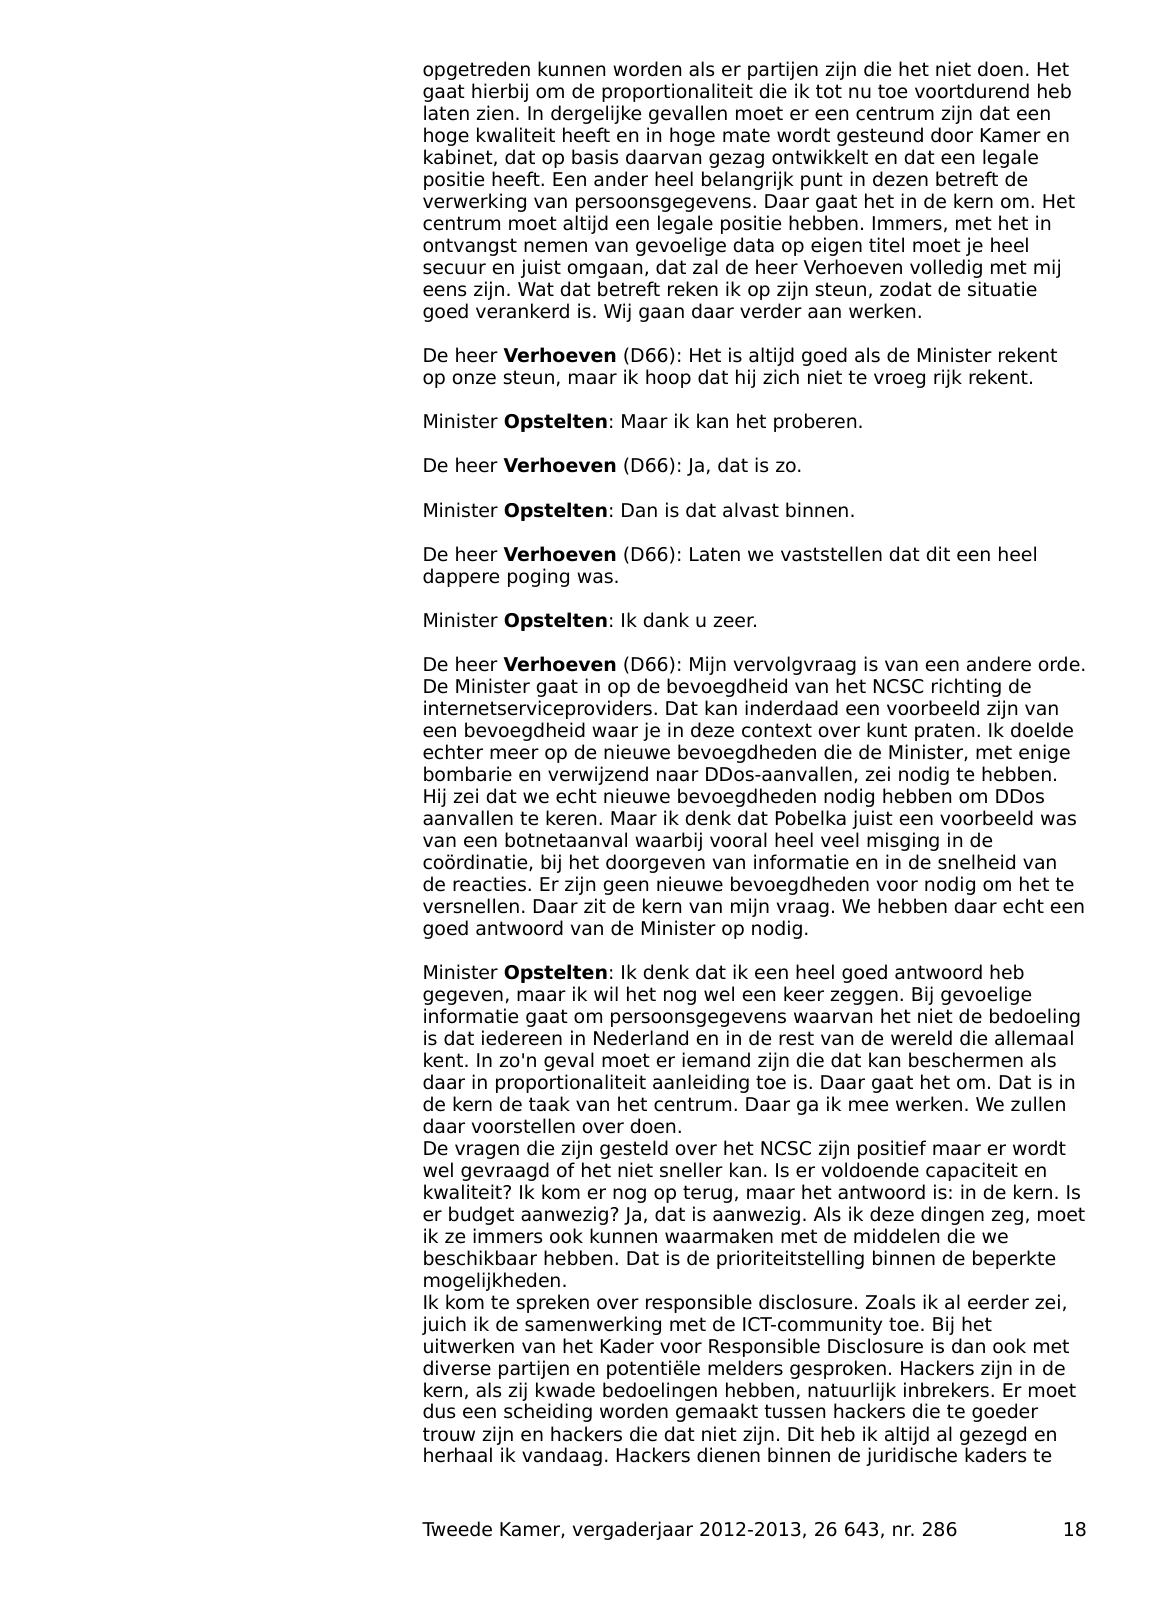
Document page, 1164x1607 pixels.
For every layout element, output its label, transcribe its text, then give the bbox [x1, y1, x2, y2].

text Minister Opstelten: Maar ik kan het proberen. [422, 411, 1087, 433]
text De heer Verhoeven (D66): Het is altijd goed als de Minister rekent op onze steun, maar ik hoop dat hij zich niet te vroeg rijk rekent. [422, 345, 1087, 389]
text De heer Verhoeven (D66): Ja, dat is zo. [422, 455, 1087, 477]
text opgetreden kunnen worden als er partijen zijn die het niet doen. Het gaat hierbij om de proportionaliteit die ik tot nu toe voortdurend heb laten zien. In dergelijke gevallen moet er een centrum zijn dat een hoge kwaliteit heeft en in hoge mate wordt gesteund door Kamer en kabinet, dat op basis daarvan gezag ontwikkelt en dat een legale positie heeft. Een ander heel belangrijk punt in dezen betreft de verwerking van persoonsgegevens. Daar gaat het in de kern om. Het centrum moet altijd een legale positie hebben. Immers, met het in ontvangst nemen van gevoelige data op eigen titel moet je heel secuur en juist omgaan, dat zal de heer Verhoeven volledig met mij eens zijn. Wat dat betreft reken ik op zijn steun, zodat de situatie goed verankerd is. Wij gaan daar verder aan werken. [422, 59, 1087, 323]
text Minister Opstelten: Ik denk dat ik een heel goed antwoord heb gegeven, maar ik wil het nog wel een keer zeggen. Bij gevoelige informatie gaat om persoonsgegevens waarvan het niet de bedoeling is dat iedereen in Nederland en in de rest van de wereld die allemaal kent. In zo'n geval moet er iemand zijn die dat kan beschermen als daar in proportionaliteit aanleiding toe is. Daar gaat het om. Dat is in de kern de taak van het centrum. Daar ga ik mee werken. We zullen daar voorstellen over doen. [422, 962, 1087, 1138]
text Minister Opstelten: Dan is dat alvast binnen. [422, 499, 1087, 521]
text De vragen die zijn gesteld over het NCSC zijn positief maar er wordt wel gevraagd of het niet sneller kan. Is er voldoende capaciteit en kwaliteit? Ik kom er nog op terug, maar het antwoord is: in de kern. Is er budget aanwezig? Ja, dat is aanwezig. Als ik deze dingen zeg, moet ik ze immers ook kunnen waarmaken met de middelen die we beschikbaar hebben. Dat is de prioriteitstelling binnen de beperkte mogelijkheden. [422, 1138, 1087, 1292]
text Minister Opstelten: Ik dank u zeer. [422, 610, 1087, 632]
text De heer Verhoeven (D66): Laten we vaststellen dat dit een heel dappere poging was. [422, 544, 1087, 588]
text De heer Verhoeven (D66): Mijn vervolgvraag is van een andere orde. De Minister gaat in op de bevoegdheid van het NCSC richting de internetserviceproviders. Dat kan inderdaad een voorbeeld zijn van een bevoegdheid waar je in deze context over kunt praten. Ik doelde echter meer op de nieuwe bevoegdheden die de Minister, met enige bombarie en verwijzend naar DDos-aanvallen, zei nodig te hebben. Hij zei dat we echt nieuwe bevoegdheden nodig hebben om DDos aanvallen te keren. Maar ik denk dat Pobelka juist een voorbeeld was van een botnetaanval waarbij vooral heel veel misging in de coördinatie, bij het doorgeven van informatie en in de snelheid van de reacties. Er zijn geen nieuwe bevoegdheden voor nodig om het te versnellen. Daar zit de kern van mijn vraag. We hebben daar echt een goed antwoord van de Minister op nodig. [422, 654, 1087, 940]
text Ik kom te spreken over responsible disclosure. Zoals ik al eerder zei, juich ik de samenwerking met de ICT-community toe. Bij het uitwerken van het Kader voor Responsible Disclosure is dan ook met diverse partijen en potentiële melders gesproken. Hackers zijn in de kern, als zij kwade bedoelingen hebben, natuurlijk inbrekers. Er moet dus een scheiding worden gemaakt tussen hackers die te goeder trouw zijn en hackers die dat niet zijn. Dit heb ik altijd al gezegd en herhaal ik vandaag. Hackers dienen binnen de juridische kaders te [422, 1292, 1087, 1467]
